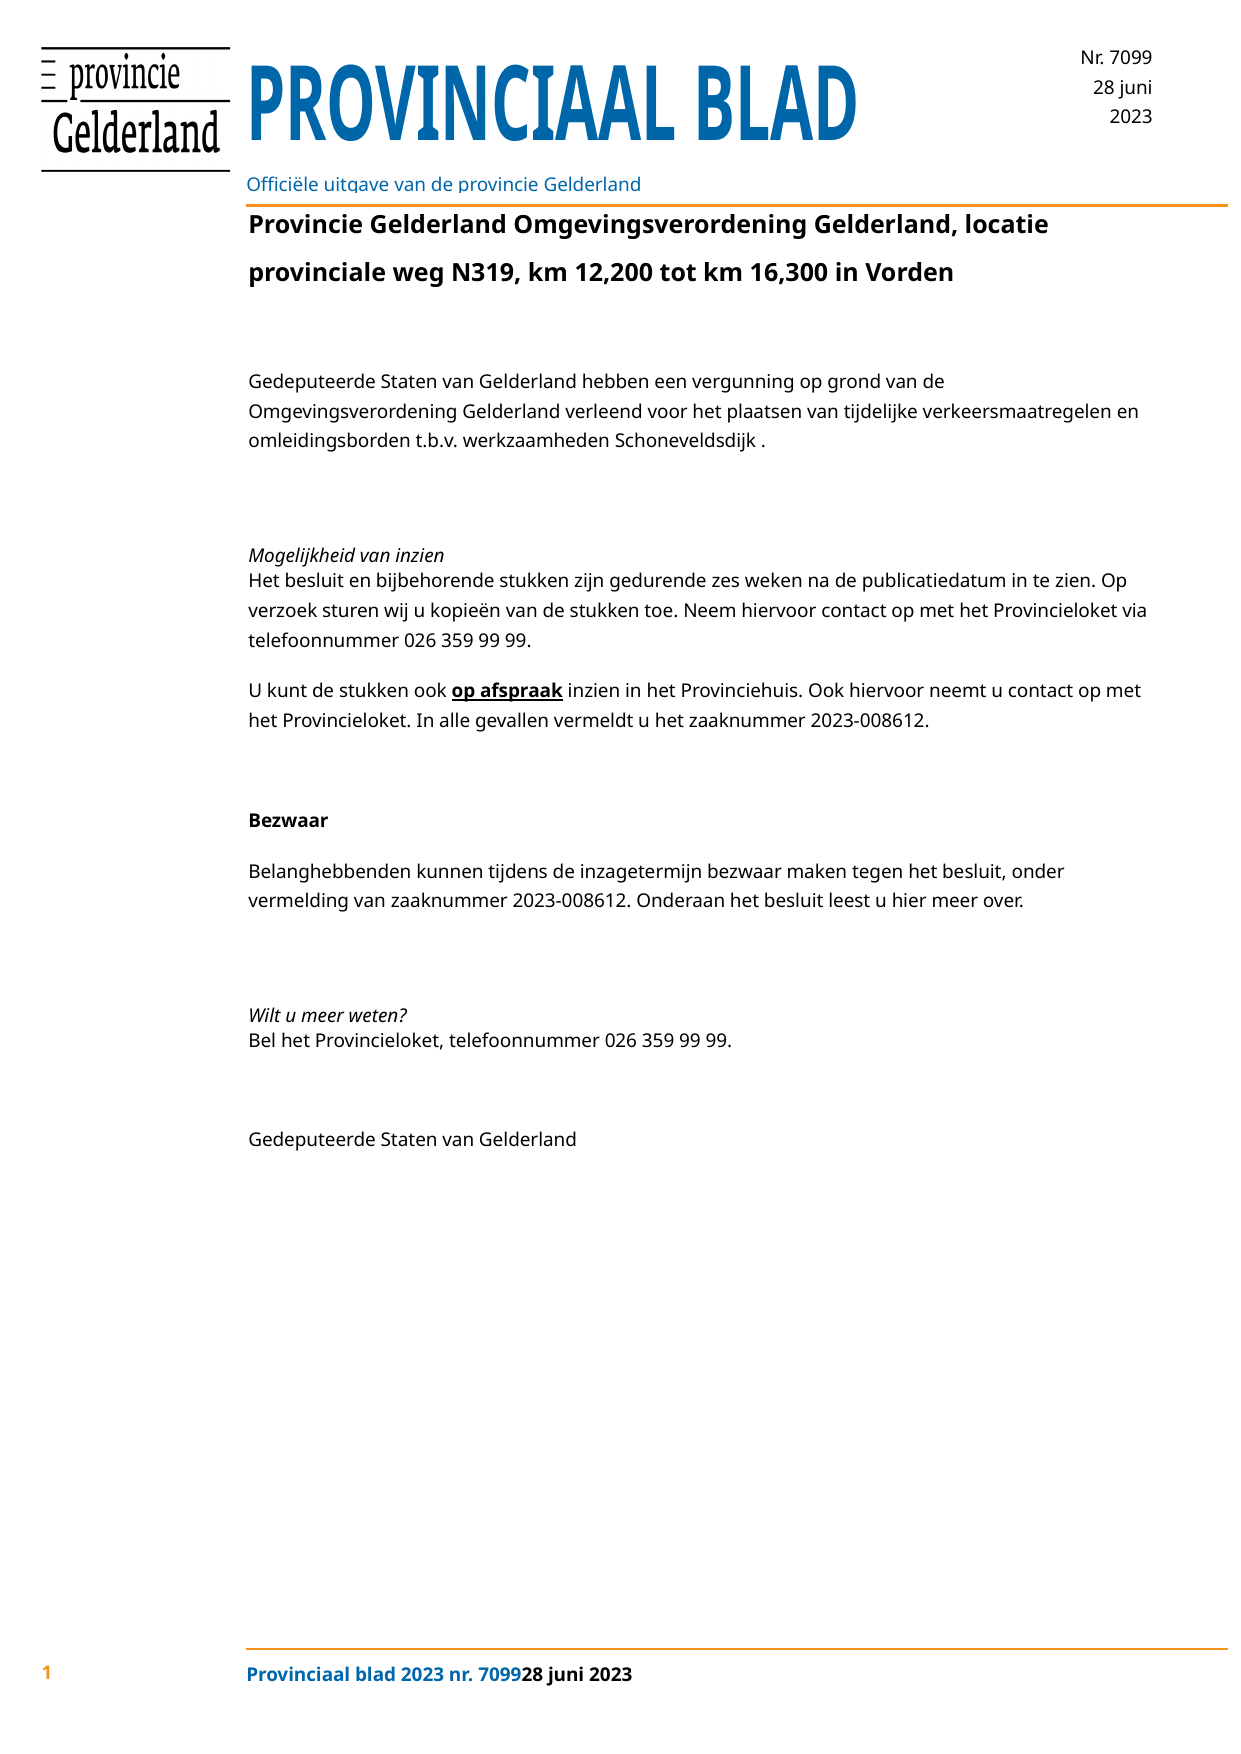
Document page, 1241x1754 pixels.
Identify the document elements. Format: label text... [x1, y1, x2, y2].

text Belanghebbenden kunnen tijdens de inzagetermijn bezwaar maken tegen het besluit, onder vermelding van zaaknummer 2023-008612. Onderaan het besluit leest u hier meer over. [248, 858, 1152, 913]
text U kunt de stukken ook op afspraak inzien in het Provinciehuis. Ook hiervoor neemt u contact op met het Provincieloket. In alle gevallen vermeldt u het zaaknummer 2023-008612. [248, 677, 1152, 732]
text Het besluit en bijbehorende stukken zijn gedurende zes weken na de publicatiedatum in te zien. Op verzoek sturen wij u kopieën van de stukken toe. Neem hiervoor contact op met het Provincieloket via telefoonnummer 026 359 99 99. [248, 568, 1152, 652]
text Provincie Gelderland Omgevingsverordening Gelderland, locatie provinciale weg N319, km 12,200 tot km 16,300 in Vorden [248, 207, 1152, 288]
text Gedeputeerde Staten van Gelderland [248, 1126, 1152, 1152]
text Gedeputeerde Staten van Gelderland hebben een vergunning op grond van de Omgevingsverordening Gelderland verleend voor het plaatsen van tijdelijke verkeersmaatregelen en omleidingsborden t.b.v. werkzaamheden Schoneveldsdijk . [248, 368, 1152, 453]
text Bezwaar [248, 808, 1152, 833]
picture [41, 47, 231, 172]
text Bel het Provincieloket, telefoonnummer 026 359 99 99. [248, 1028, 1152, 1053]
text Mogelijkheid van inzien [248, 542, 1152, 568]
text Wilt u meer weten? [248, 1002, 1152, 1028]
